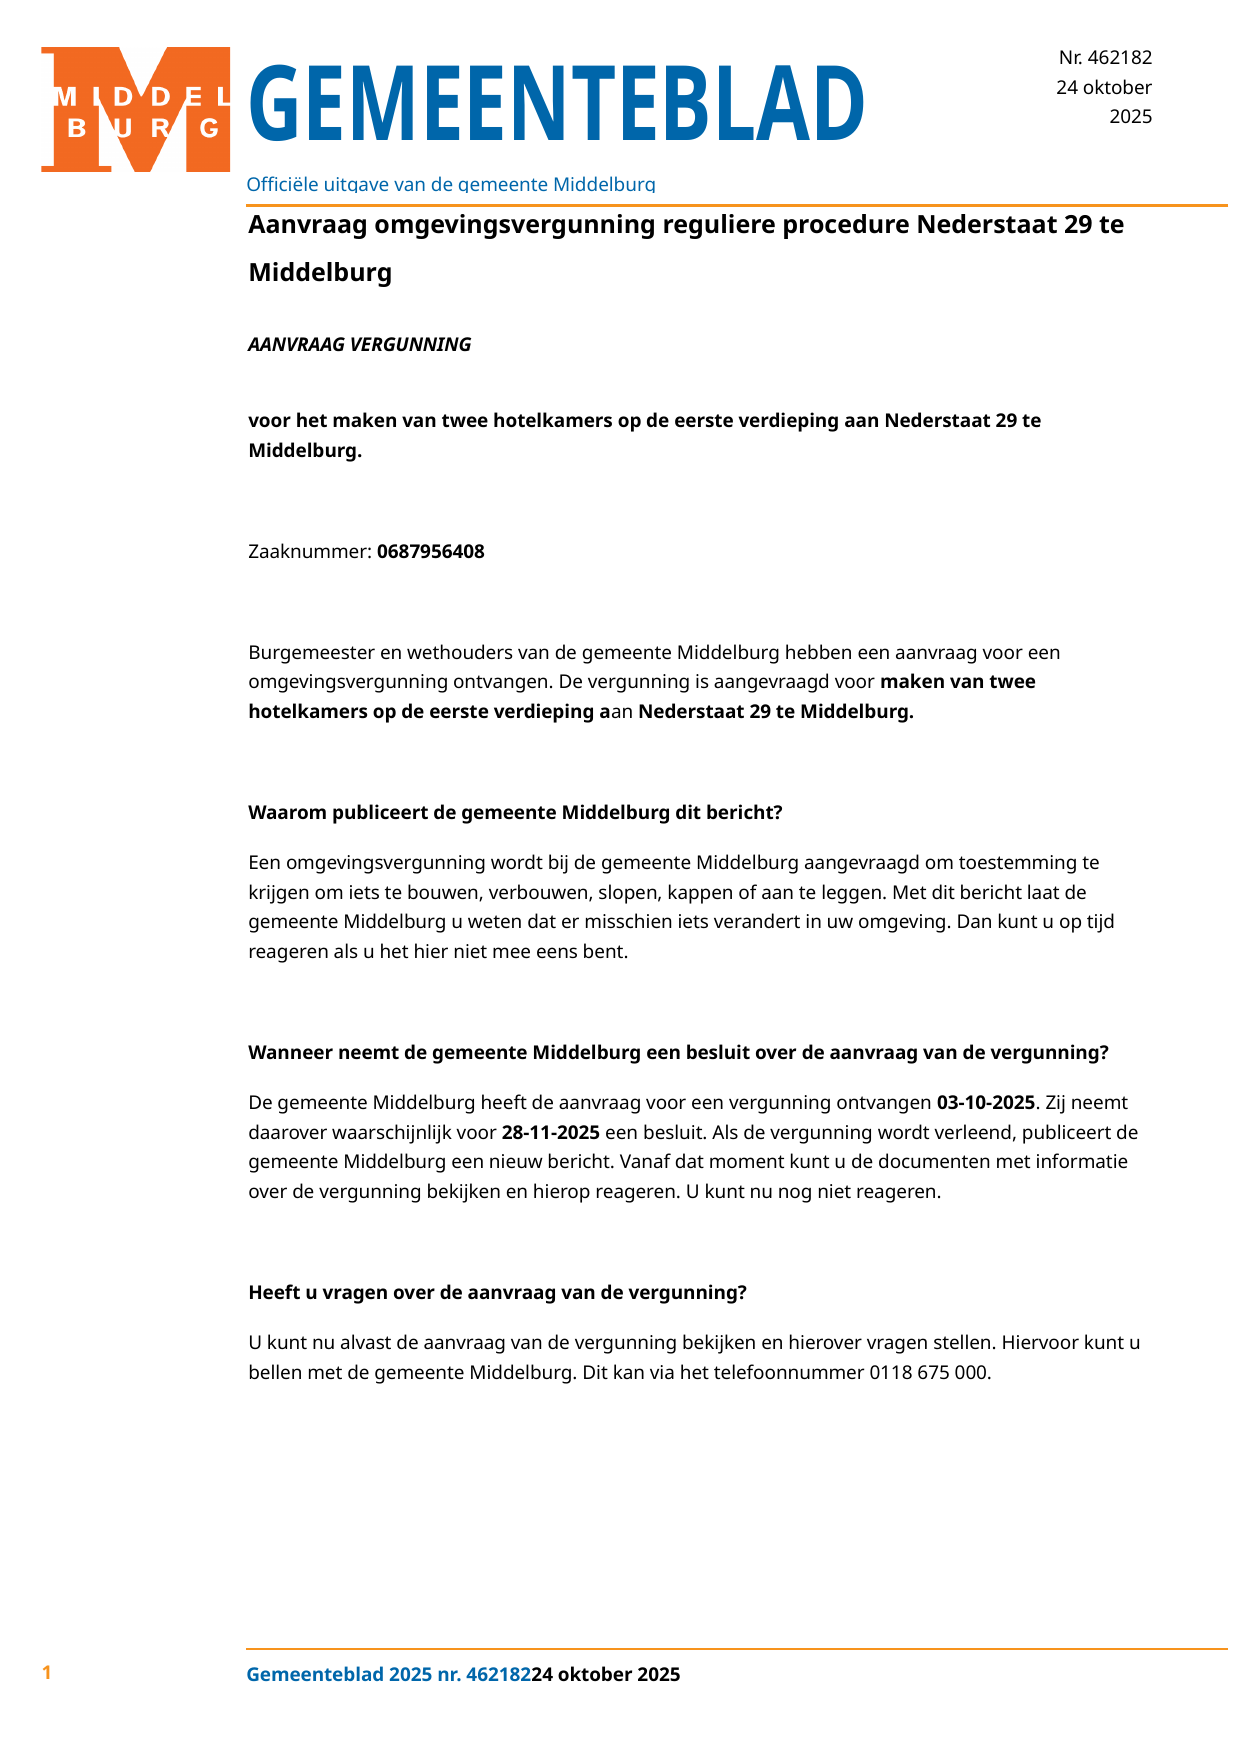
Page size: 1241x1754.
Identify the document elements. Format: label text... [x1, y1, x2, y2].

text Zaaknummer: 0687956408 [248, 538, 1152, 564]
text Wanneer neemt de gemeente Middelburg een besluit over de aanvraag van de vergunning? [248, 1039, 1152, 1064]
text U kunt nu alvast de aanvraag van de vergunning bekijken en hierover vragen stellen. Hiervoor kunt u bellen met de gemeente Middelburg. Dit kan via het telefoonnummer 0118 675 000. [248, 1329, 1152, 1384]
text De gemeente Middelburg heeft de aanvraag voor een vergunning ontvangen 03-10-2025. Zij neemt daarover waarschijnlijk voor 28-11-2025 een besluit. Als de vergunning wordt verleend, publiceert de gemeente Middelburg een nieuw bericht. Vanaf dat moment kunt u de documenten met informatie over de vergunning bekijken en hierop reageren. U kunt nu nog niet reageren. [248, 1089, 1152, 1204]
text Waarom publiceert de gemeente Middelburg dit bericht? [248, 799, 1152, 824]
text Heeft u vragen over de aanvraag van de vergunning? [248, 1279, 1152, 1304]
text Aanvraag omgevingsvergunning reguliere procedure Nederstaat 29 te Middelburg [248, 207, 1152, 288]
text AANVRAAG VERGUNNING [248, 331, 1152, 357]
text Een omgevingsvergunning wordt bij de gemeente Middelburg aangevraagd om toestemming te krijgen om iets te bouwen, verbouwen, slopen, kappen of aan te leggen. Met dit bericht laat de gemeente Middelburg u weten dat er misschien iets verandert in uw omgeving. Dan kunt u op tijd reageren als u het hier niet mee eens bent. [248, 849, 1152, 964]
text voor het maken van twee hotelkamers op de eerste verdieping aan Nederstaat 29 te Middelburg. [248, 408, 1152, 463]
picture [41, 47, 231, 172]
text Burgemeester en wethouders van de gemeente Middelburg hebben een aanvraag voor een omgevingsvergunning ontvangen. De vergunning is aangevraagd voor maken van twee hotelkamers op de eerste verdieping aan Nederstaat 29 te Middelburg. [248, 639, 1152, 724]
